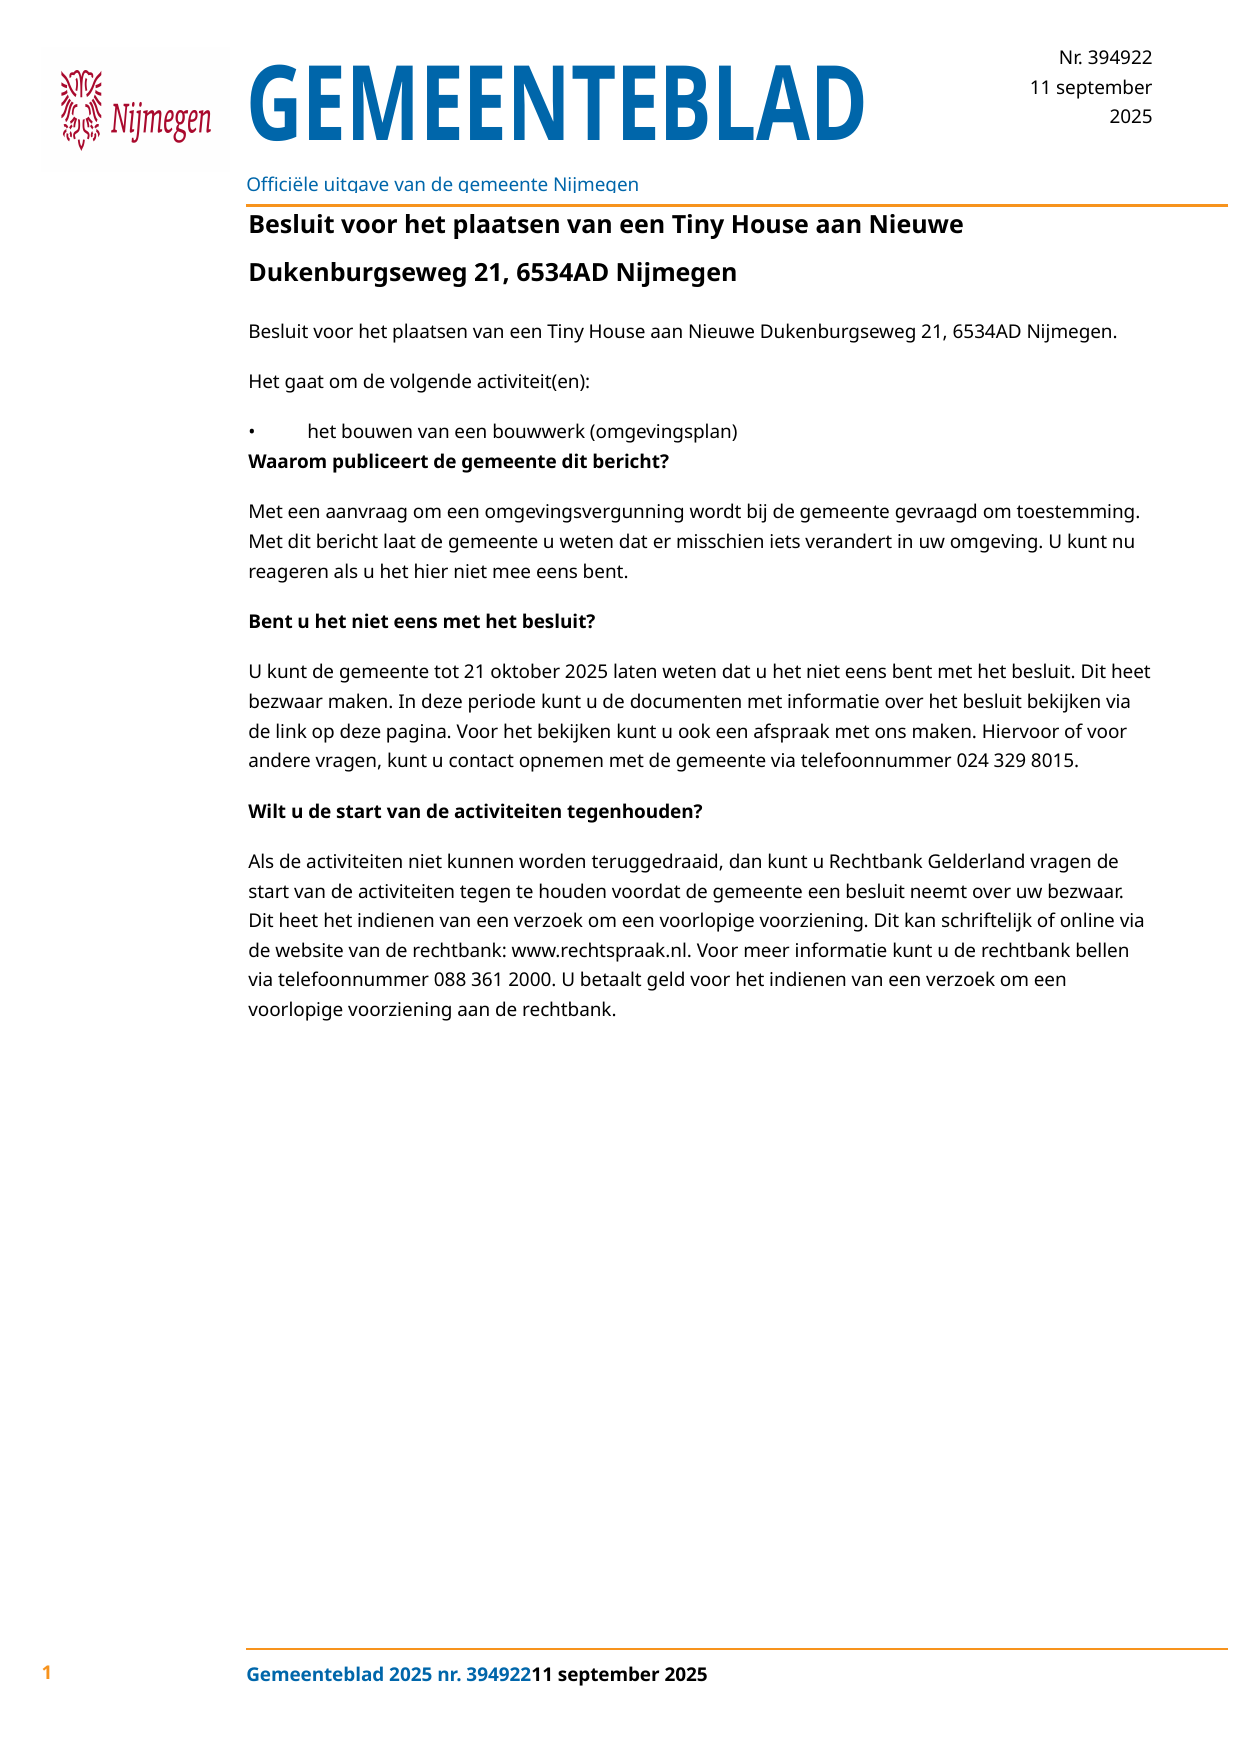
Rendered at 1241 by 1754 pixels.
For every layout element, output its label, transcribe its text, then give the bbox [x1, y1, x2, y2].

picture [41, 47, 231, 172]
text U kunt de gemeente tot 21 oktober 2025 laten weten dat u het niet eens bent met het besluit. Dit heet bezwaar maken. In deze periode kunt u de documenten met informatie over het besluit bekijken via de link op deze pagina. Voor het bekijken kunt u ook een afspraak met ons maken. Hiervoor of voor andere vragen, kunt u contact opnemen met de gemeente via telefoonnummer 024 329 8015. [248, 659, 1152, 773]
list het bouwen van een bouwwerk (omgevingsplan) [248, 419, 1152, 444]
text Bent u het niet eens met het besluit? [248, 608, 1152, 634]
text Het gaat om de volgende activiteit(en): [248, 368, 1152, 394]
text Wilt u de start van de activiteiten tegenhouden? [248, 798, 1152, 824]
text Met een aanvraag om een omgevingsvergunning wordt bij de gemeente gevraagd om toestemming. Met dit bericht laat de gemeente u weten dat er misschien iets verandert in uw omgeving. U kunt nu reageren als u het hier niet mee eens bent. [248, 499, 1152, 584]
text Waarom publiceert de gemeente dit bericht? [248, 448, 1152, 474]
text Als de activiteiten niet kunnen worden teruggedraaid, dan kunt u Rechtbank Gelderland vragen de start van de activiteiten tegen te houden voordat de gemeente een besluit neemt over uw bezwaar. Dit heet het indienen van een verzoek om een voorlopige voorziening. Dit kan schriftelijk of online via de website van de rechtbank: www.rechtspraak.nl. Voor meer informatie kunt u de rechtbank bellen via telefoonnummer 088 361 2000. U betaalt geld voor het indienen van een verzoek om een voorlopige voorziening aan de rechtbank. [248, 848, 1152, 1022]
text Besluit voor het plaatsen van een Tiny House aan Nieuwe Dukenburgseweg 21, 6534AD Nijmegen. [248, 318, 1152, 344]
text Besluit voor het plaatsen van een Tiny House aan Nieuwe Dukenburgseweg 21, 6534AD Nijmegen [248, 207, 1152, 288]
